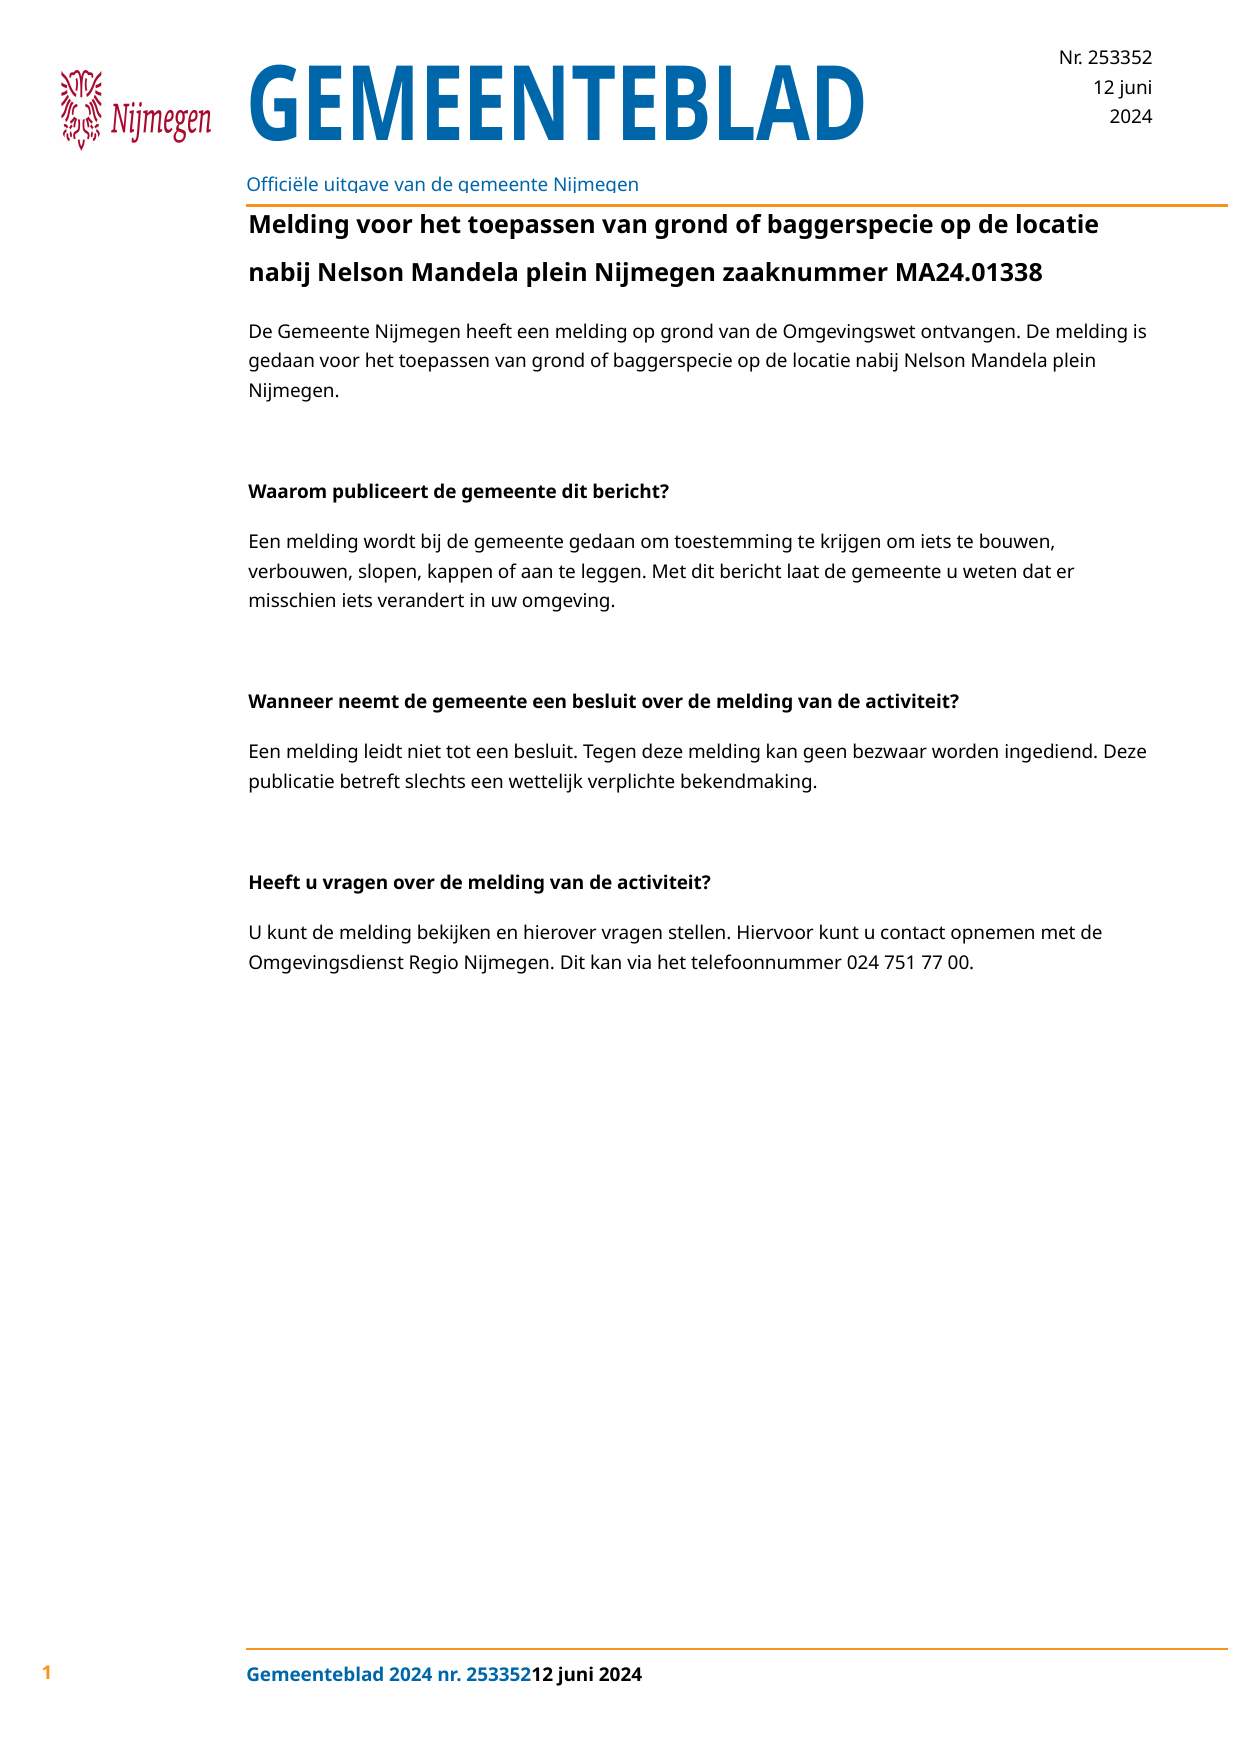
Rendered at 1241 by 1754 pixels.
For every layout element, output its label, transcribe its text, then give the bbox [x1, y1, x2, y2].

text Wanneer neemt de gemeente een besluit over de melding van de activiteit? [248, 688, 1152, 714]
text Waarom publiceert de gemeente dit bericht? [248, 478, 1152, 504]
text U kunt de melding bekijken en hierover vragen stellen. Hiervoor kunt u contact opnemen met de Omgevingsdienst Regio Nijmegen. Dit kan via het telefoonnummer 024 751 77 00. [248, 919, 1152, 975]
text Melding voor het toepassen van grond of baggerspecie op de locatie nabij Nelson Mandela plein Nijmegen zaaknummer MA24.01338 [248, 207, 1152, 288]
text De Gemeente Nijmegen heeft een melding op grond van de Omgevingswet ontvangen. De melding is gedaan voor het toepassen van grond of baggerspecie op de locatie nabij Nelson Mandela plein Nijmegen. [248, 318, 1152, 403]
picture [41, 47, 231, 172]
text Een melding leidt niet tot een besluit. Tegen deze melding kan geen bezwaar worden ingediend. Deze publicatie betreft slechts een wettelijk verplichte bekendmaking. [248, 739, 1152, 794]
text Heeft u vragen over de melding van de activiteit? [248, 869, 1152, 895]
text Een melding wordt bij de gemeente gedaan om toestemming te krijgen om iets te bouwen, verbouwen, slopen, kappen of aan te leggen. Met dit bericht laat de gemeente u weten dat er misschien iets verandert in uw omgeving. [248, 528, 1152, 613]
